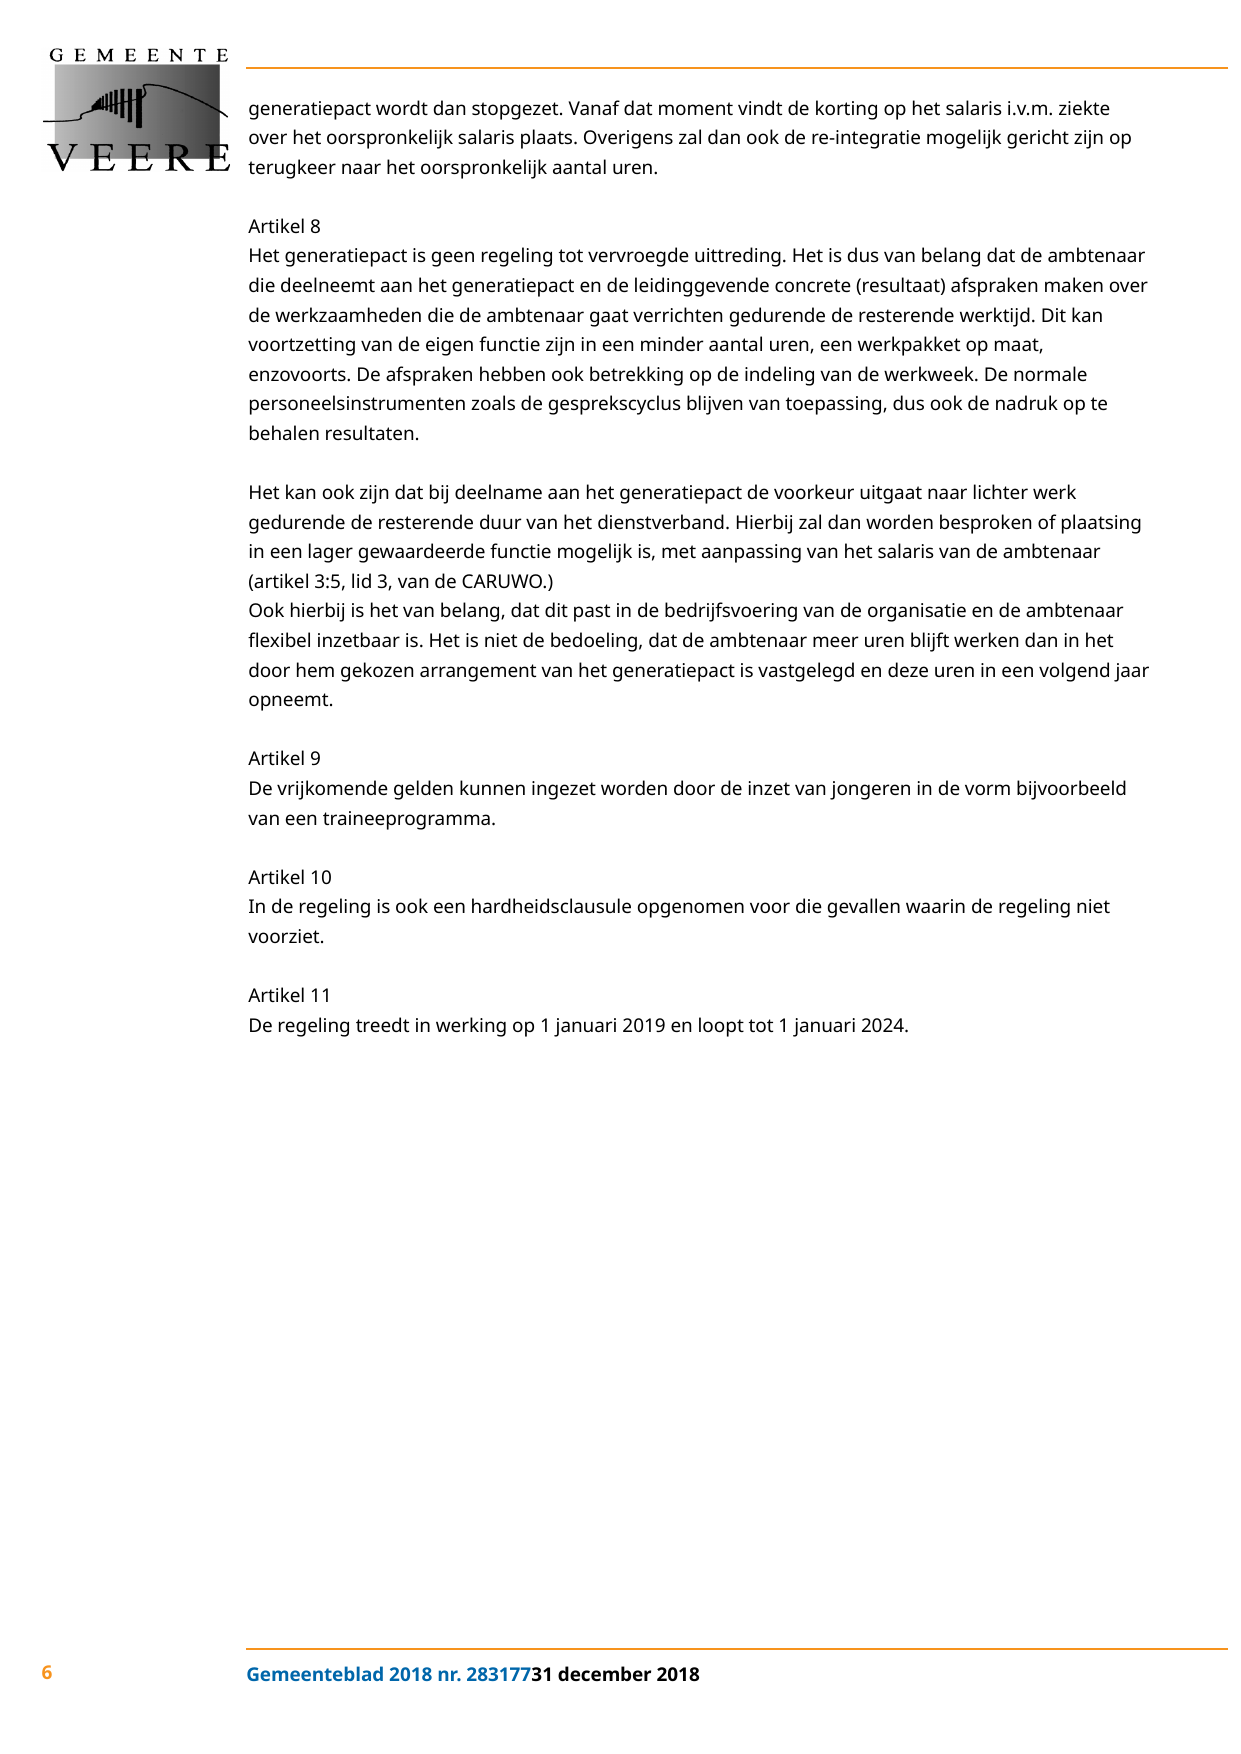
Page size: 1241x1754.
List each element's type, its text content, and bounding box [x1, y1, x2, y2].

text In de regeling is ook een hardheidsclausule opgenomen voor die gevallen waarin de regeling niet voorziet. [248, 893, 1152, 949]
text De regeling treedt in werking op 1 januari 2019 en loopt tot 1 januari 2024. [248, 1012, 1152, 1038]
text Artikel 10 [248, 864, 1152, 890]
text Het kan ook zijn dat bij deelname aan het generatiepact de voorkeur uitgaat naar lichter werk gedurende de resterende duur van het dienstverband. Hierbij zal dan worden besproken of plaatsing in een lager gewaardeerde functie mogelijk is, met aanpassing van het salaris van de ambtenaar (artikel 3:5, lid 3, van de CARUWO.) [248, 479, 1152, 594]
picture [41, 47, 231, 172]
text Artikel 11 [248, 982, 1152, 1008]
text generatiepact wordt dan stopgezet. Vanaf dat moment vindt de korting op het salaris i.v.m. ziekte over het oorspronkelijk salaris plaats. Overigens zal dan ook de re-integratie mogelijk gericht zijn op terugkeer naar het oorspronkelijk aantal uren. [248, 95, 1152, 180]
text De vrijkomende gelden kunnen ingezet worden door de inzet van jongeren in de vorm bijvoorbeeld van een traineeprogramma. [248, 775, 1152, 831]
text Artikel 8 [248, 213, 1152, 239]
text Het generatiepact is geen regeling tot vervroegde uittreding. Het is dus van belang dat de ambtenaar die deelneemt aan het generatiepact en de leidinggevende concrete (resultaat) afspraken maken over de werkzaamheden die de ambtenaar gaat verrichten gedurende de resterende werktijd. Dit kan voortzetting van de eigen functie zijn in een minder aantal uren, een werkpakket op maat, enzovoorts. De afspraken hebben ook betrekking op de indeling van de werkweek. De normale personeelsinstrumenten zoals de gesprekscyclus blijven van toepassing, dus ook de nadruk op te behalen resultaten. [248, 243, 1152, 446]
text Artikel 9 [248, 746, 1152, 771]
text Ook hierbij is het van belang, dat dit past in de bedrijfsvoering van de organisatie en de ambtenaar flexibel inzetbaar is. Het is niet de bedoeling, dat de ambtenaar meer uren blijft werken dan in het door hem gekozen arrangement van het generatiepact is vastgelegd en deze uren in een volgend jaar opneemt. [248, 598, 1152, 712]
